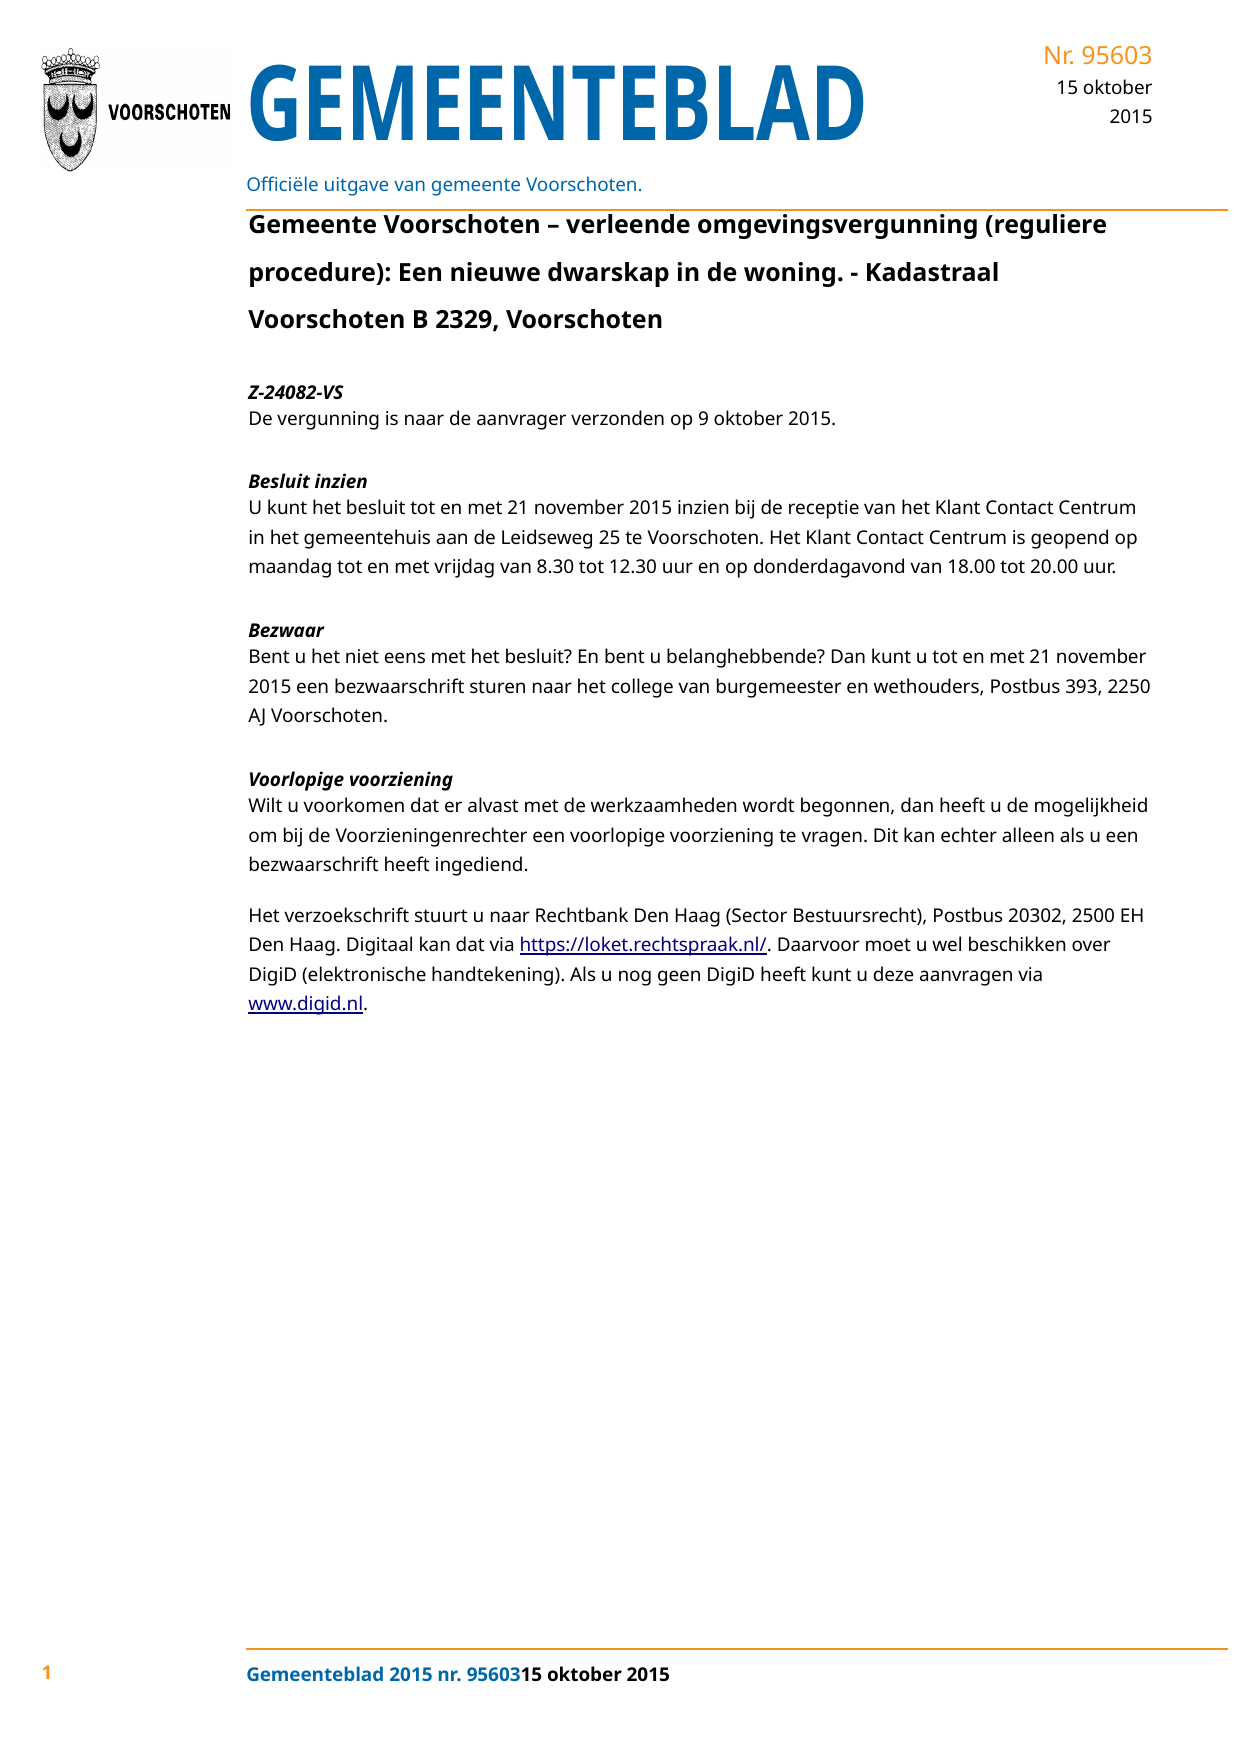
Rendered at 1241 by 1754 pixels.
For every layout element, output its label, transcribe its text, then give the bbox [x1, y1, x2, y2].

text Voorlopige voorziening [248, 766, 1152, 792]
text Z-24082-VS [248, 379, 1152, 405]
text De vergunning is naar de aanvrager verzonden op 9 oktober 2015. [248, 405, 1152, 431]
text Besluit inzien [248, 469, 1152, 494]
text Bent u het niet eens met het besluit? En bent u belanghebbende? Dan kunt u tot en met 21 november 2015 een bezwaarschrift sturen naar het college van burgemeester en wethouders, Postbus 393, 2250 AJ Voorschoten. [248, 643, 1152, 728]
text Gemeente Voorschoten – verleende omgevingsvergunning (reguliere procedure): Een nieuwe dwarskap in de woning. - Kadastraal Voorschoten B 2329, Voorschoten [248, 211, 1152, 336]
text Bezwaar [248, 618, 1152, 643]
text U kunt het besluit tot en met 21 november 2015 inzien bij de receptie van het Klant Contact Centrum in het gemeentehuis aan de Leidseweg 25 te Voorschoten. Het Klant Contact Centrum is geopend op maandag tot en met vrijdag van 8.30 tot 12.30 uur en op donderdagavond van 18.00 tot 20.00 uur. [248, 494, 1152, 579]
text Het verzoekschrift stuurt u naar Rechtbank Den Haag (Sector Bestuursrecht), Postbus 20302, 2500 EH Den Haag. Digitaal kan dat via https://loket.rechtspraak.nl/. Daarvoor moet u wel beschikken over DigiD (elektronische handtekening). Als u nog geen DigiD heeft kunt u deze aanvragen via www.digid.nl. [248, 902, 1152, 1016]
picture [41, 47, 231, 172]
text Wilt u voorkomen dat er alvast met de werkzaamheden wordt begonnen, dan heeft u de mogelijkheid om bij de Voorzieningenrechter een voorlopige voorziening te vragen. Dit kan echter alleen als u een bezwaarschrift heeft ingediend. [248, 792, 1152, 877]
